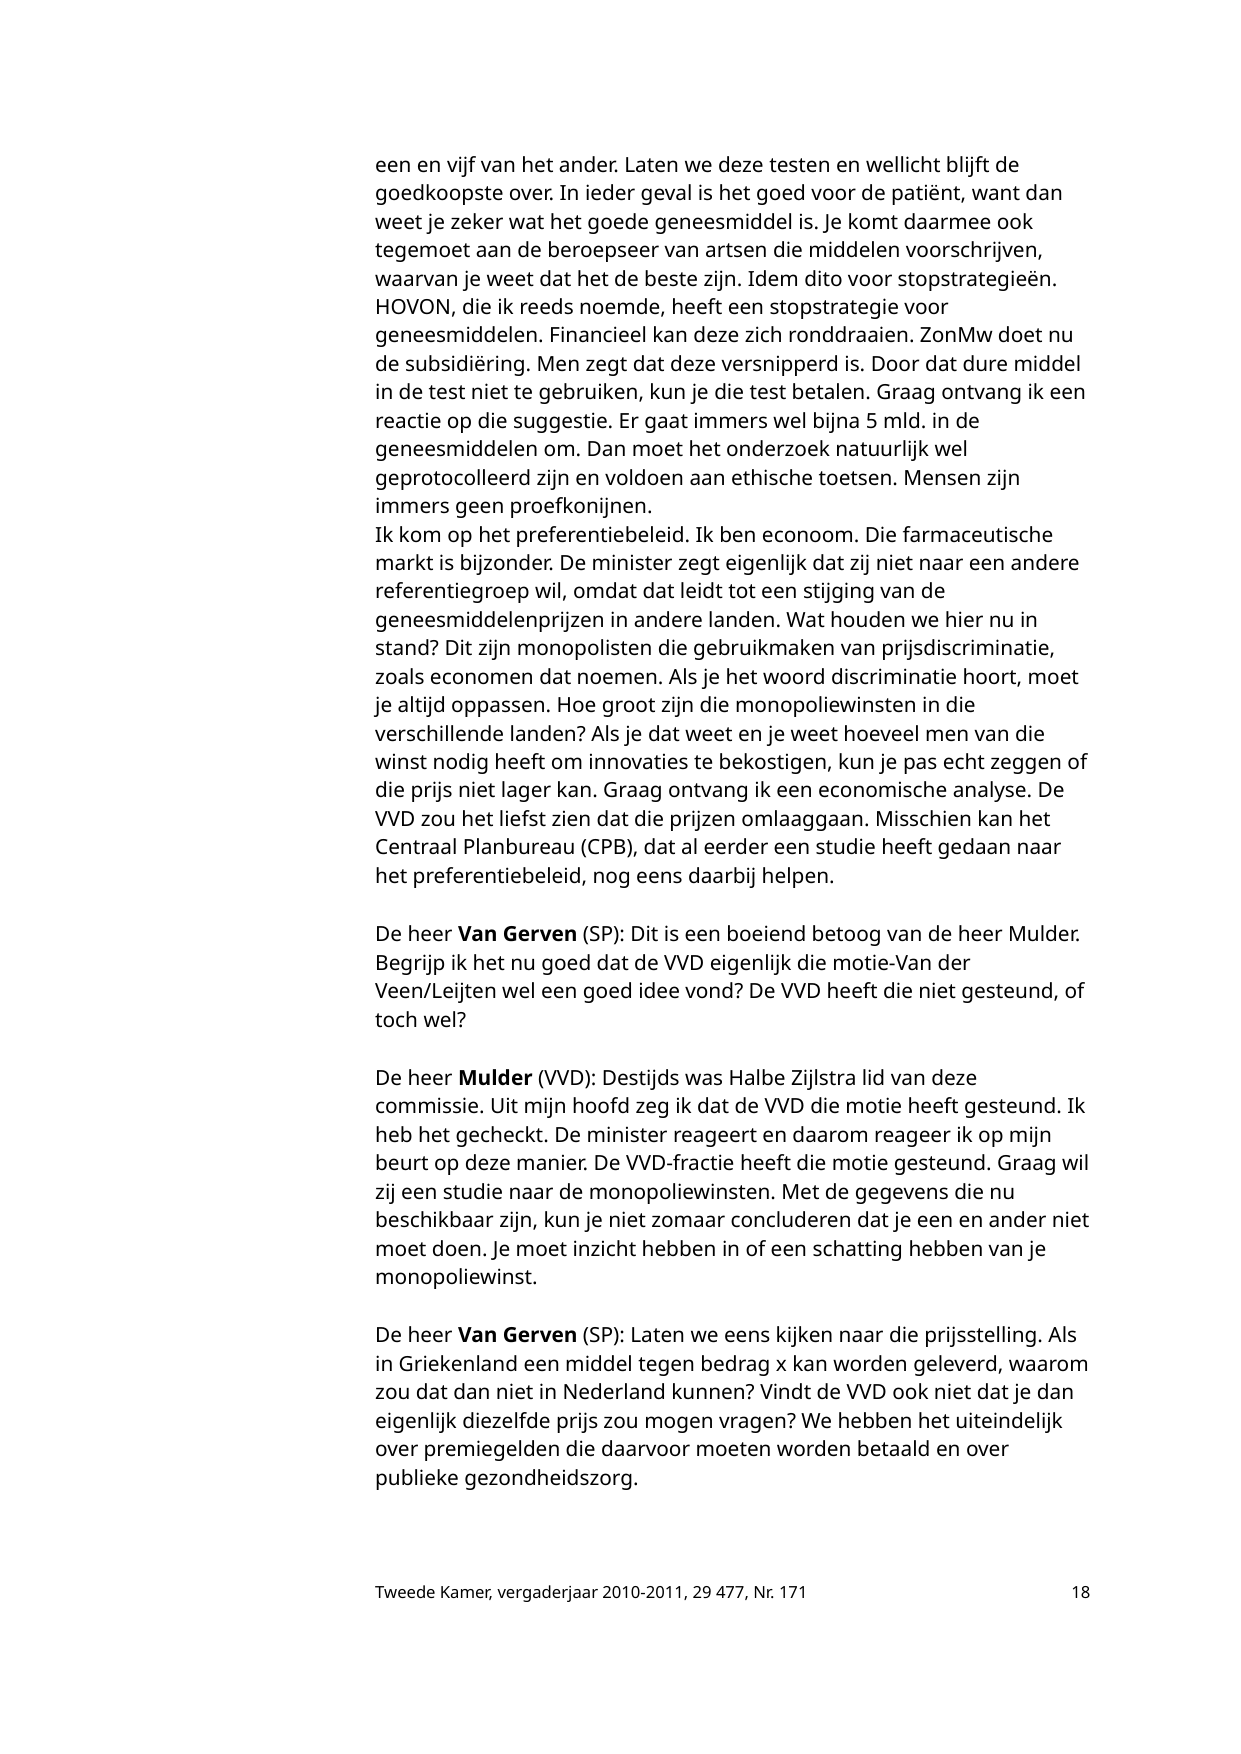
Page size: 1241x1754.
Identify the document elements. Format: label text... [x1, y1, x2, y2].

text een en vijf van het ander. Laten we deze testen en wellicht blijft de goedkoopste over. In ieder geval is het goed voor de patiënt, want dan weet je zeker wat het goede geneesmiddel is. Je komt daarmee ook tegemoet aan de beroepseer van artsen die middelen voorschrijven, waarvan je weet dat het de beste zijn. Idem dito voor stopstrategieën. HOVON, die ik reeds noemde, heeft een stopstrategie voor geneesmiddelen. Financieel kan deze zich ronddraaien. ZonMw doet nu de subsidiëring. Men zegt dat deze versnipperd is. Door dat dure middel in de test niet te gebruiken, kun je die test betalen. Graag ontvang ik een reactie op die suggestie. Er gaat immers wel bijna 5 mld. in de geneesmiddelen om. Dan moet het onderzoek natuurlijk wel geprotocolleerd zijn en voldoen aan ethische toetsen. Mensen zijn immers geen proefkonijnen. [375, 150, 1090, 520]
text De heer Mulder (VVD): Destijds was Halbe Zijlstra lid van deze commissie. Uit mijn hoofd zeg ik dat de VVD die motie heeft gesteund. Ik heb het gecheckt. De minister reageert en daarom reageer ik op mijn beurt op deze manier. De VVD-fractie heeft die motie gesteund. Graag wil zij een studie naar de monopoliewinsten. Met de gegevens die nu beschikbaar zijn, kun je niet zomaar concluderen dat je een en ander niet moet doen. Je moet inzicht hebben in of een schatting hebben van je monopoliewinst. [375, 1063, 1090, 1291]
text De heer Van Gerven (SP): Dit is een boeiend betoog van de heer Mulder. Begrijp ik het nu goed dat de VVD eigenlijk die motie-Van der Veen/Leijten wel een goed idee vond? De VVD heeft die niet gesteund, of toch wel? [375, 919, 1090, 1033]
text Ik kom op het preferentiebeleid. Ik ben econoom. Die farmaceutische markt is bijzonder. De minister zegt eigenlijk dat zij niet naar een andere referentiegroep wil, omdat dat leidt tot een stijging van de geneesmiddelenprijzen in andere landen. Wat houden we hier nu in stand? Dit zijn monopolisten die gebruikmaken van prijsdiscriminatie, zoals economen dat noemen. Als je het woord discriminatie hoort, moet je altijd oppassen. Hoe groot zijn die monopoliewinsten in die verschillende landen? Als je dat weet en je weet hoeveel men van die winst nodig heeft om innovaties te bekostigen, kun je pas echt zeggen of die prijs niet lager kan. Graag ontvang ik een economische analyse. De VVD zou het liefst zien dat die prijzen omlaaggaan. Misschien kan het Centraal Planbureau (CPB), dat al eerder een studie heeft gedaan naar het preferentiebeleid, nog eens daarbij helpen. [375, 520, 1090, 889]
text De heer Van Gerven (SP): Laten we eens kijken naar die prijsstelling. Als in Griekenland een middel tegen bedrag x kan worden geleverd, waarom zou dat dan niet in Nederland kunnen? Vindt de VVD ook niet dat je dan eigenlijk diezelfde prijs zou mogen vragen? We hebben het uiteindelijk over premiegelden die daarvoor moeten worden betaald en over publieke gezondheidszorg. [375, 1321, 1090, 1491]
